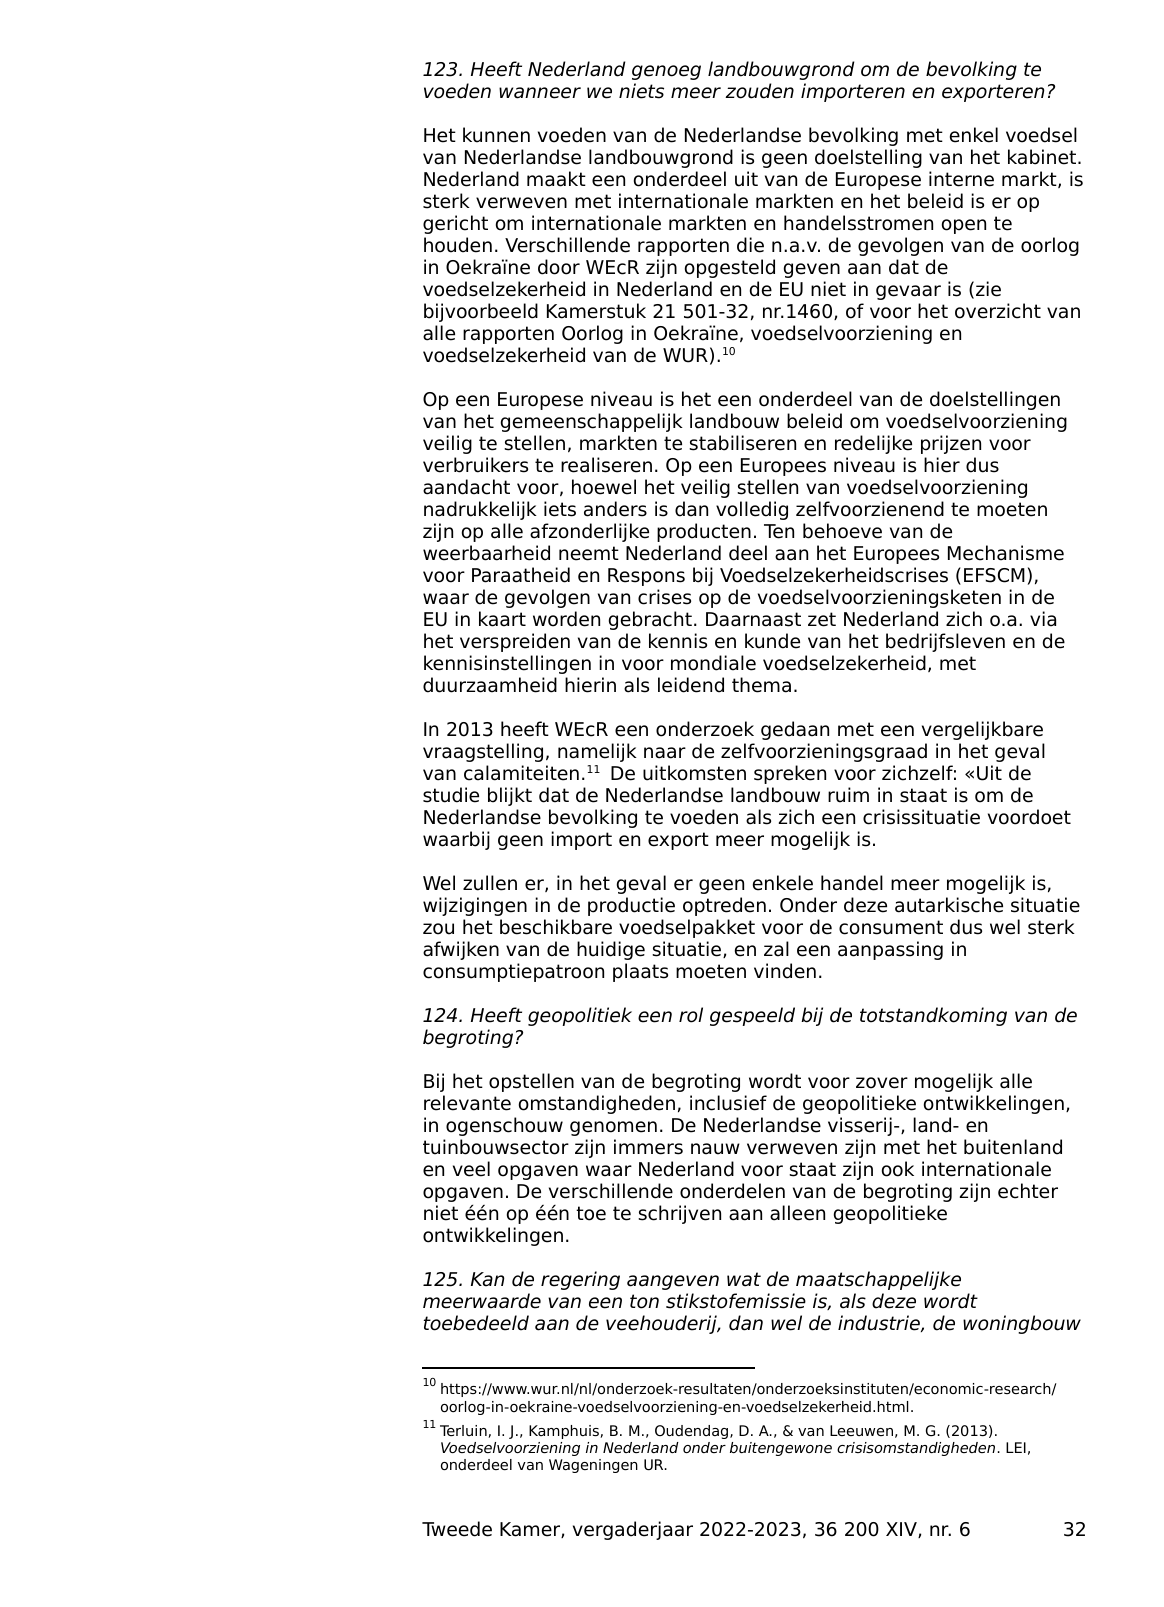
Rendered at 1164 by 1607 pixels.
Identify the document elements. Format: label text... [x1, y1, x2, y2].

text Het kunnen voeden van de Nederlandse bevolking met enkel voedsel van Nederlandse landbouwgrond is geen doelstelling van het kabinet. Nederland maakt een onderdeel uit van de Europese interne markt, is sterk verweven met internationale markten en het beleid is er op gericht om internationale markten en handelsstromen open te houden. Verschillende rapporten die n.a.v. de gevolgen van de oorlog in Oekraïne door WEcR zijn opgesteld geven aan dat de voedselzekerheid in Nederland en de EU niet in gevaar is (zie bijvoorbeeld Kamerstuk 21 501-32, nr.1460, of voor het overzicht van alle rapporten Oorlog in Oekraïne, voedselvoorziening en voedselzekerheid van de WUR). [422, 125, 1087, 367]
text 125. Kan de regering aangeven wat de maatschappelijke meerwaarde van een ton stikstofemissie is, als deze wordt toebedeeld aan de veehouderij, dan wel de industrie, de woningbouw [422, 1269, 1087, 1335]
text 124. Heeft geopolitiek een rol gespeeld bij de totstandkoming van de begroting? [422, 1005, 1087, 1049]
text Terluin, I. J., Kamphuis, B. M., Oudendag, D. A., & van Leeuwen, M. G. (2013). Voedselvoorziening in Nederland onder buitengewone crisisomstandigheden. LEI, onderdeel van Wageningen UR. [422, 1418, 1087, 1474]
text https://www.wur.nl/nl/onderzoek-resultaten/onderzoeksinstituten/economic-research/oorlog-in-oekraine-voedselvoorziening-en-voedselzekerheid.html. [422, 1377, 1087, 1416]
text Bij het opstellen van de begroting wordt voor zover mogelijk alle relevante omstandigheden, inclusief de geopolitieke ontwikkelingen, in ogenschouw genomen. De Nederlandse visserij-, land- en tuinbouwsector zijn immers nauw verweven zijn met het buitenland en veel opgaven waar Nederland voor staat zijn ook internationale opgaven. De verschillende onderdelen van de begroting zijn echter niet één op één toe te schrijven aan alleen geopolitieke ontwikkelingen. [422, 1071, 1087, 1247]
text In 2013 heeft WEcR een onderzoek gedaan met een vergelijkbare vraagstelling, namelijk naar de zelfvoorzieningsgraad in het geval van calamiteiten. De uitkomsten spreken voor zichzelf: «Uit de studie blijkt dat de Nederlandse landbouw ruim in staat is om de Nederlandse bevolking te voeden als zich een crisissituatie voordoet waarbij geen import en export meer mogelijk is. [422, 719, 1087, 851]
text Wel zullen er, in het geval er geen enkele handel meer mogelijk is, wijzigingen in de productie optreden. Onder deze autarkische situatie zou het beschikbare voedselpakket voor de consument dus wel sterk afwijken van de huidige situatie, en zal een aanpassing in consumptiepatroon plaats moeten vinden. [422, 873, 1087, 983]
text 123. Heeft Nederland genoeg landbouwgrond om de bevolking te voeden wanneer we niets meer zouden importeren en exporteren? [422, 59, 1087, 103]
text Op een Europese niveau is het een onderdeel van de doelstellingen van het gemeenschappelijk landbouw beleid om voedselvoorziening veilig te stellen, markten te stabiliseren en redelijke prijzen voor verbruikers te realiseren. Op een Europees niveau is hier dus aandacht voor, hoewel het veilig stellen van voedselvoorziening nadrukkelijk iets anders is dan volledig zelfvoorzienend te moeten zijn op alle afzonderlijke producten. Ten behoeve van de weerbaarheid neemt Nederland deel aan het Europees Mechanisme voor Paraatheid en Respons bij Voedselzekerheidscrises (EFSCM), waar de gevolgen van crises op de voedselvoorzieningsketen in de EU in kaart worden gebracht. Daarnaast zet Nederland zich o.a. via het verspreiden van de kennis en kunde van het bedrijfsleven en de kennisinstellingen in voor mondiale voedselzekerheid, met duurzaamheid hierin als leidend thema. [422, 389, 1087, 697]
